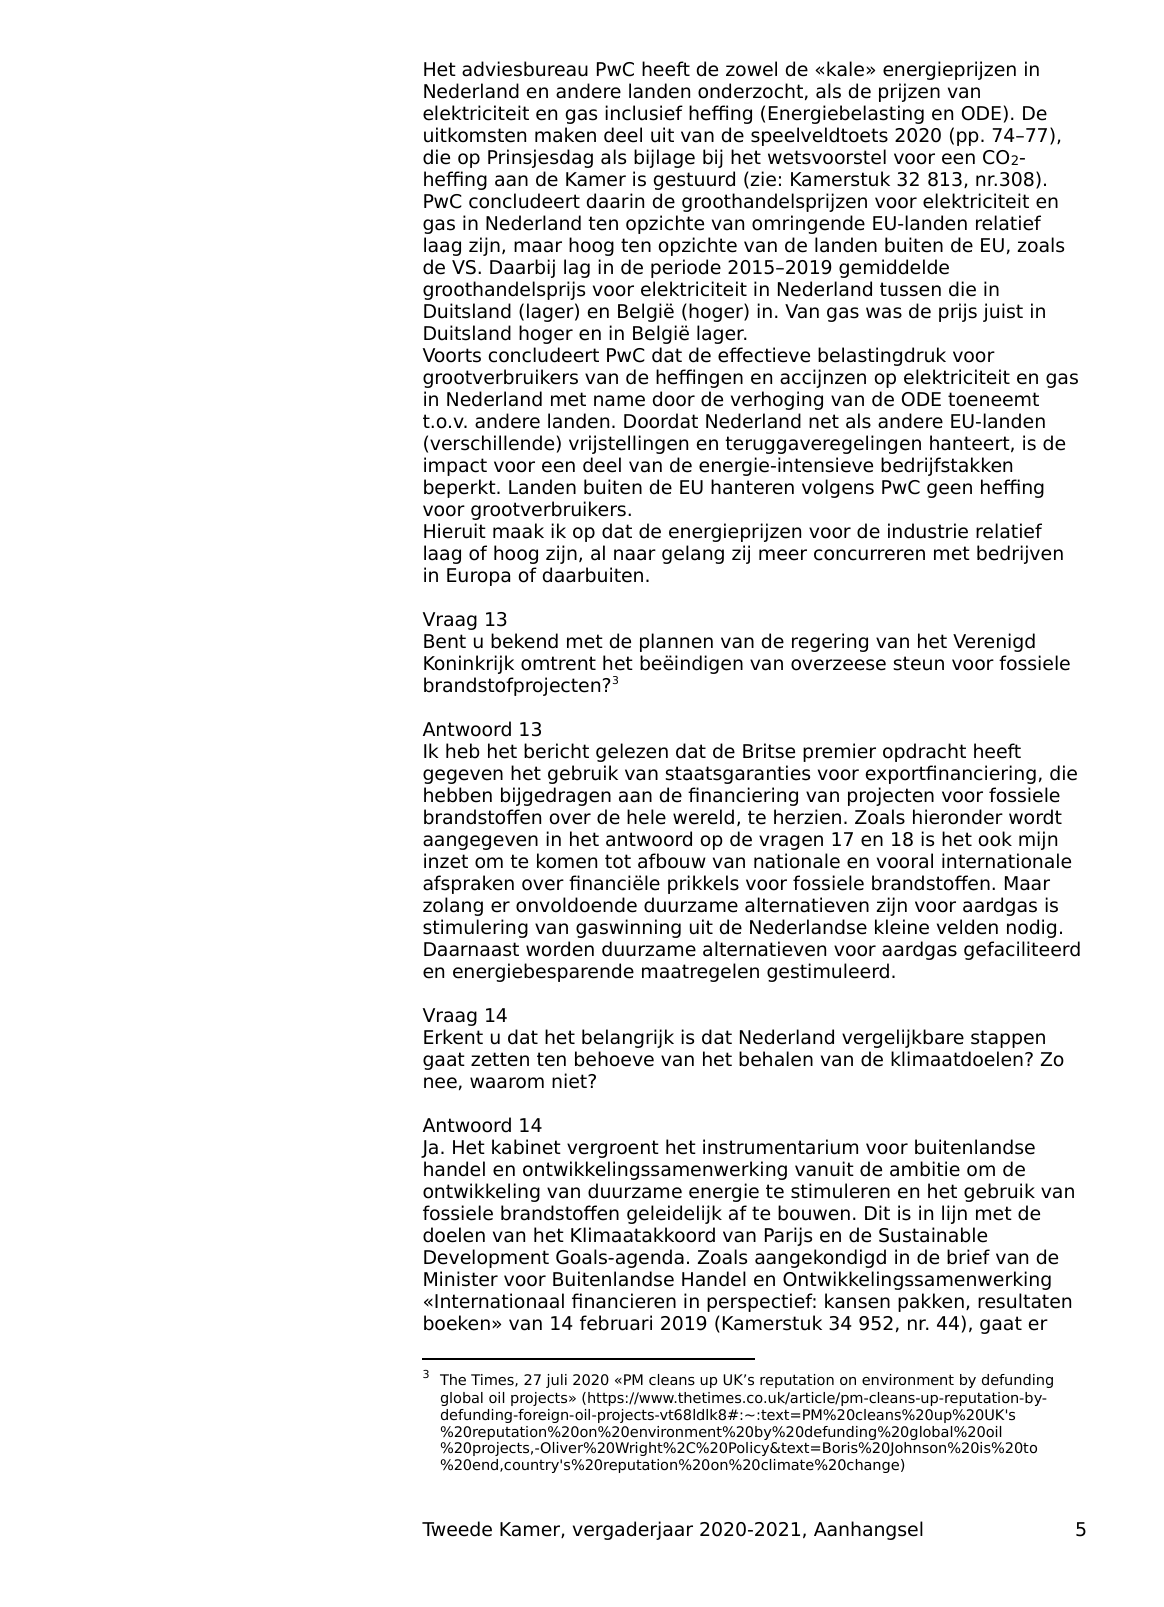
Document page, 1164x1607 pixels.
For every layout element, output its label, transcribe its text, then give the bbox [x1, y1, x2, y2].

text Bent u bekend met de plannen van de regering van het Verenigd Koninkrijk omtrent het beëindigen van overzeese steun voor fossiele brandstofprojecten? [422, 631, 1087, 697]
text The Times, 27 juli 2020 «PM cleans up UK’s reputation on environment by defunding global oil projects» (https://www.thetimes.co.uk/article/pm-cleans-up-reputation-by-defunding-foreign-oil-projects-vt68ldlk8#:~:text=PM%20cleans%20up%20UK's%20reputation%20on%20environment%20by%20defunding%20global%20oil%20projects,-Oliver%20Wright%2C%20Policy&text=Boris%20Johnson%20is%20to%20end,country's%20reputation%20on%20climate%20change) [422, 1368, 1087, 1474]
text Het adviesbureau PwC heeft de zowel de «kale» energieprijzen in Nederland en andere landen onderzocht, als de prijzen van elektriciteit en gas inclusief heffing (Energiebelasting en ODE). De uitkomsten maken deel uit van de speelveldtoets 2020 (pp. 74–77), die op Prinsjesdag als bijlage bij het wetsvoorstel voor een CO2-heffing aan de Kamer is gestuurd (zie: Kamerstuk 32 813, nr.308). [422, 59, 1087, 191]
text Ja. Het kabinet vergroent het instrumentarium voor buitenlandse handel en ontwikkelingssamenwerking vanuit de ambitie om de ontwikkeling van duurzame energie te stimuleren en het gebruik van fossiele brandstoffen geleidelijk af te bouwen. Dit is in lijn met de doelen van het Klimaatakkoord van Parijs en de Sustainable Development Goals-agenda. Zoals aangekondigd in de brief van de Minister voor Buitenlandse Handel en Ontwikkelingssamenwerking «Internationaal financieren in perspectief: kansen pakken, resultaten boeken» van 14 februari 2019 (Kamerstuk 34 952, nr. 44), gaat er [422, 1137, 1087, 1335]
text Erkent u dat het belangrijk is dat Nederland vergelijkbare stappen gaat zetten ten behoeve van het behalen van de klimaatdoelen? Zo nee, waarom niet? [422, 1027, 1087, 1093]
text Voorts concludeert PwC dat de effectieve belastingdruk voor grootverbruikers van de heffingen en accijnzen op elektriciteit en gas in Nederland met name door de verhoging van de ODE toeneemt t.o.v. andere landen. Doordat Nederland net als andere EU-landen (verschillende) vrijstellingen en teruggaveregelingen hanteert, is de impact voor een deel van de energie-intensieve bedrijfstakken beperkt. Landen buiten de EU hanteren volgens PwC geen heffing voor grootverbruikers. [422, 345, 1087, 521]
text Vraag 14 [422, 1005, 1087, 1027]
text Ik heb het bericht gelezen dat de Britse premier opdracht heeft gegeven het gebruik van staatsgaranties voor exportfinanciering, die hebben bijgedragen aan de financiering van projecten voor fossiele brandstoffen over de hele wereld, te herzien. Zoals hieronder wordt aangegeven in het antwoord op de vragen 17 en 18 is het ook mijn inzet om te komen tot afbouw van nationale en vooral internationale afspraken over financiële prikkels voor fossiele brandstoffen. Maar zolang er onvoldoende duurzame alternatieven zijn voor aardgas is stimulering van gaswinning uit de Nederlandse kleine velden nodig. Daarnaast worden duurzame alternatieven voor aardgas gefaciliteerd en energiebesparende maatregelen gestimuleerd. [422, 741, 1087, 983]
text Hieruit maak ik op dat de energieprijzen voor de industrie relatief laag of hoog zijn, al naar gelang zij meer concurreren met bedrijven in Europa of daarbuiten. [422, 521, 1087, 587]
text Antwoord 13 [422, 719, 1087, 741]
text Vraag 13 [422, 609, 1087, 631]
text PwC concludeert daarin de groothandelsprijzen voor elektriciteit en gas in Nederland ten opzichte van omringende EU-landen relatief laag zijn, maar hoog ten opzichte van de landen buiten de EU, zoals de VS. Daarbij lag in de periode 2015–2019 gemiddelde groothandelsprijs voor elektriciteit in Nederland tussen die in Duitsland (lager) en België (hoger) in. Van gas was de prijs juist in Duitsland hoger en in België lager. [422, 191, 1087, 345]
text Antwoord 14 [422, 1115, 1087, 1137]
